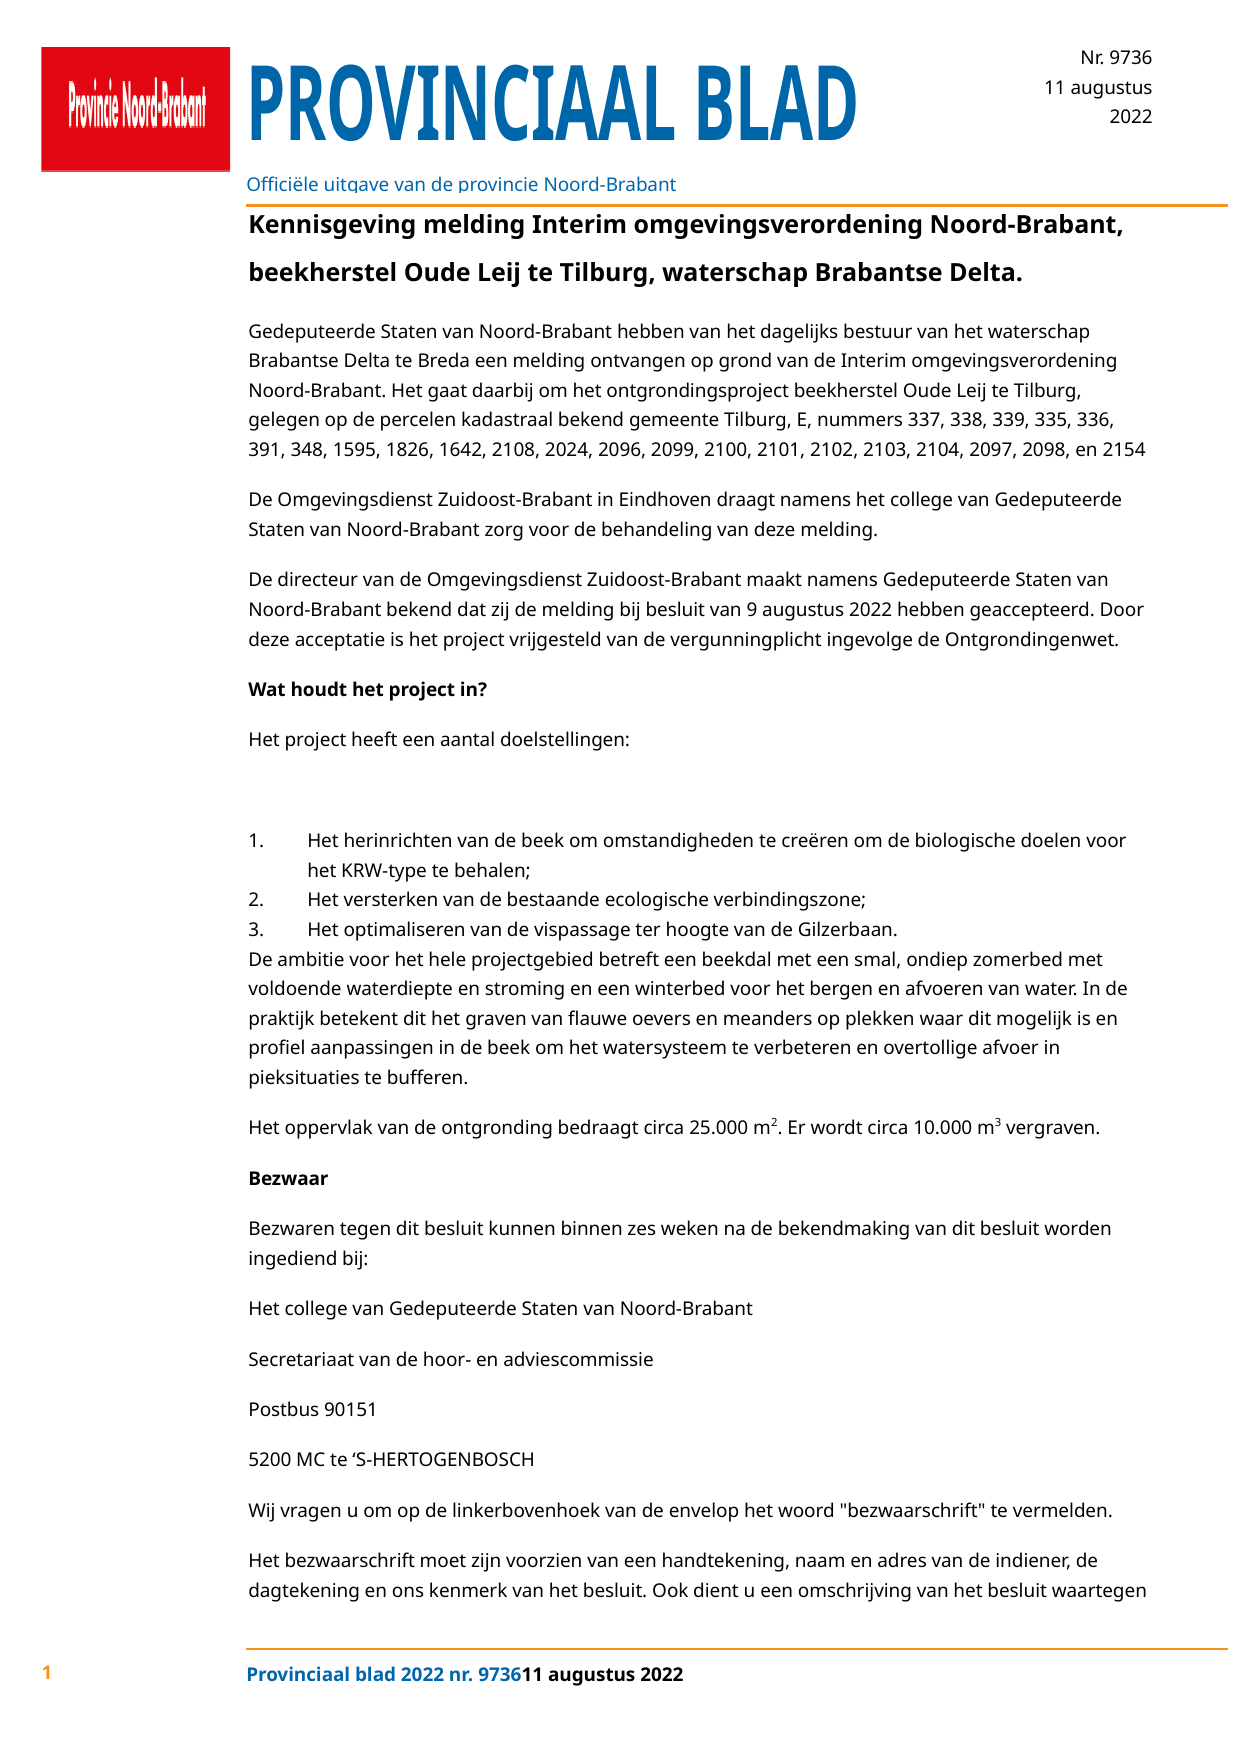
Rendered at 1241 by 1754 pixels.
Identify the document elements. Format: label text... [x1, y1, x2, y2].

text Het bezwaarschrift moet zijn voorzien van een handtekening, naam en adres van de indiener, de dagtekening en ons kenmerk van het besluit. Ook dient u een omschrijving van het besluit waartegen [248, 1547, 1152, 1603]
picture [41, 47, 231, 172]
text De Omgevingsdienst Zuidoost-Brabant in Eindhoven draagt namens het college van Gedeputeerde Staten van Noord-Brabant zorg voor de behandeling van deze melding. [248, 487, 1152, 542]
list Het optimaliseren van de vispassage ter hoogte van de Gilzerbaan. [248, 916, 1152, 942]
list Het herinrichten van de beek om omstandigheden te creëren om de biologische doelen voor het KRW-type te behalen; [248, 827, 1152, 883]
text Het project heeft een aantal doelstellingen: [248, 727, 1152, 752]
text Wij vragen u om op de linkerbovenhoek van de envelop het woord "bezwaarschrift" te vermelden. [248, 1497, 1152, 1523]
text Wat houdt het project in? [248, 676, 1152, 702]
text De ambitie voor het hele projectgebied betreft een beekdal met een smal, ondiep zomerbed met voldoende waterdiepte en stroming en een winterbed voor het bergen en afvoeren van water. In de praktijk betekent dit het graven van flauwe oevers en meanders op plekken waar dit mogelijk is en profiel aanpassingen in de beek om het watersysteem te verbeteren en overtollige afvoer in pieksituaties te bufferen. [248, 946, 1152, 1090]
text Kennisgeving melding Interim omgevingsverordening Noord-Brabant, beekherstel Oude Leij te Tilburg, waterschap Brabantse Delta. [248, 207, 1152, 288]
text Het oppervlak van de ontgronding bedraagt circa 25.000 m2. Er wordt circa 10.000 m3 vergraven. [248, 1114, 1152, 1140]
list Het versterken van de bestaande ecologische verbindingszone; [248, 887, 1152, 912]
text Het college van Gedeputeerde Staten van Noord-Brabant [248, 1295, 1152, 1321]
text De directeur van de Omgevingsdienst Zuidoost-Brabant maakt namens Gedeputeerde Staten van Noord-Brabant bekend dat zij de melding bij besluit van 9 augustus 2022 hebben geaccepteerd. Door deze acceptatie is het project vrijgesteld van de vergunningplicht ingevolge de Ontgrondingenwet. [248, 567, 1152, 652]
text Bezwaar [248, 1165, 1152, 1191]
text Gedeputeerde Staten van Noord-Brabant hebben van het dagelijks bestuur van het waterschap Brabantse Delta te Breda een melding ontvangen op grond van de Interim omgevingsverordening Noord-Brabant. Het gaat daarbij om het ontgrondingsproject beekherstel Oude Leij te Tilburg, gelegen op de percelen kadastraal bekend gemeente Tilburg, E, nummers 337, 338, 339, 335, 336, 391, 348, 1595, 1826, 1642, 2108, 2024, 2096, 2099, 2100, 2101, 2102, 2103, 2104, 2097, 2098, en 2154 [248, 318, 1152, 462]
text Postbus 90151 [248, 1396, 1152, 1422]
text 5200 MC te ‘S‑HERTOGENBOSCH [248, 1447, 1152, 1472]
text Bezwaren tegen dit besluit kunnen binnen zes weken na de bekendmaking van dit besluit worden ingediend bij: [248, 1215, 1152, 1271]
text Secretariaat van de hoor- en adviescommissie [248, 1346, 1152, 1372]
